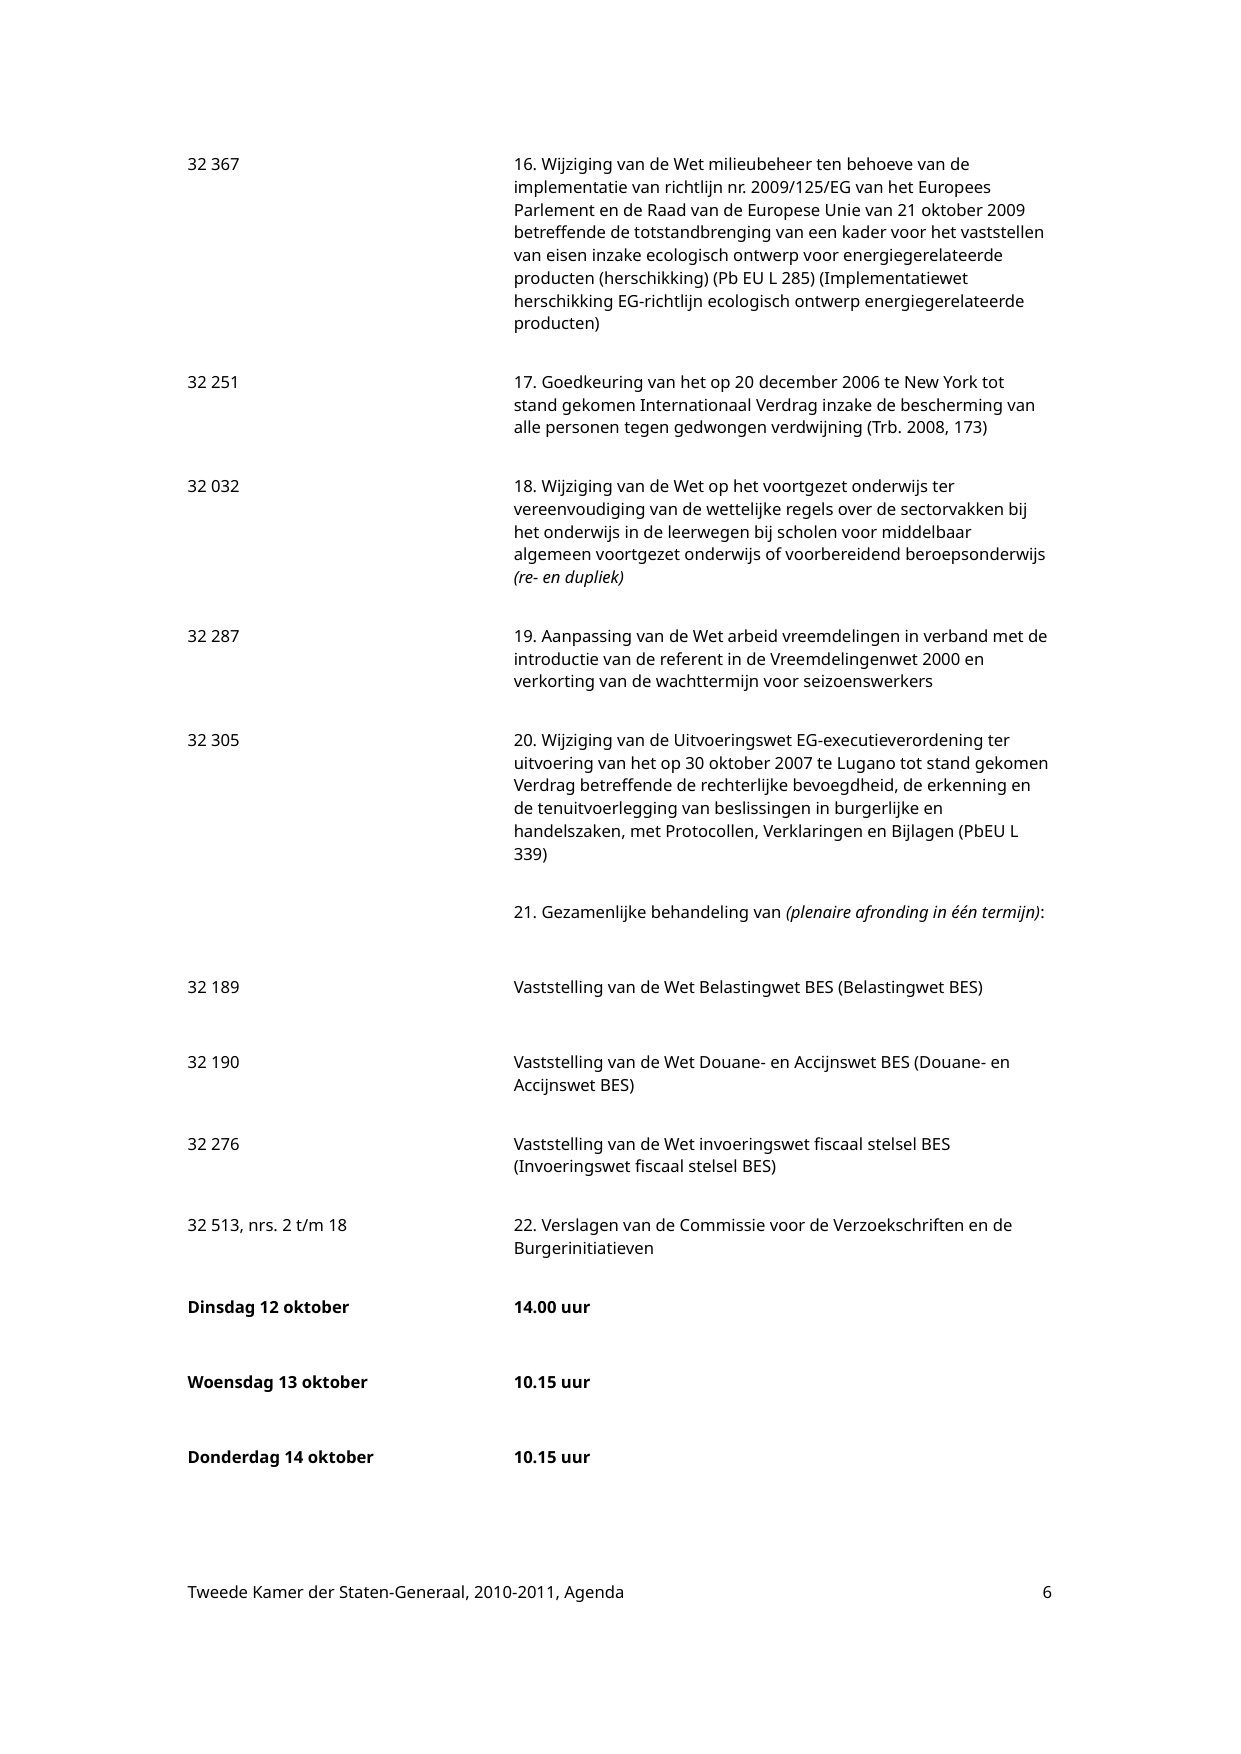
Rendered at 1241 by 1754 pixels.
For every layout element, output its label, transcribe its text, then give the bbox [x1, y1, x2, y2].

table_cell 21. Gezamenlijke behandeling van (plenaire afronding in één termijn): [510, 898, 1053, 973]
table_header [490, 1292, 510, 1367]
table_cell [490, 973, 510, 1048]
table_cell 32 367 [188, 150, 490, 368]
table_cell [490, 726, 510, 898]
table_header Dinsdag 12 oktober [188, 1292, 490, 1367]
table_cell 10.15 uur [510, 1367, 1053, 1442]
table_cell Woensdag 13 oktober [188, 1367, 490, 1442]
table_cell 32 287 [188, 621, 490, 726]
table_cell [490, 472, 510, 621]
table_cell [490, 368, 510, 472]
table_cell Vaststelling van de Wet Douane- en Accijnswet BES (Douane- en Accijnswet BES) [510, 1048, 1053, 1129]
table_cell Donderdag 14 oktober [188, 1442, 490, 1517]
table_cell [490, 898, 510, 973]
table_cell [188, 898, 490, 973]
table_cell Vaststelling van de Wet Belastingwet BES (Belastingwet BES) [510, 973, 1053, 1048]
table_cell 10.15 uur [510, 1442, 1053, 1517]
table_cell 32 276 [188, 1129, 490, 1211]
table_cell [490, 150, 510, 368]
table_cell [490, 1048, 510, 1129]
table_cell [490, 1367, 510, 1442]
table_cell 17. Goedkeuring van het op 20 december 2006 te New York tot stand gekomen Internationaal Verdrag inzake de bescherming van alle personen tegen gedwongen verdwijning (Trb. 2008, 173) [510, 368, 1053, 472]
table_cell 16. Wijziging van de Wet milieubeheer ten behoeve van de implementatie van richtlijn nr. 2009/125/EG van het Europees Parlement en de Raad van de Europese Unie van 21 oktober 2009 betreffende de totstandbrenging van een kader voor het vaststellen van eisen inzake ecologisch ontwerp voor energiegerelateerde producten (herschikking) (Pb EU L 285) (Implementatiewet herschikking EG-richtlijn ecologisch ontwerp energiegerelateerde producten) [510, 150, 1053, 368]
table_cell [490, 1129, 510, 1211]
table_cell 20. Wijziging van de Uitvoeringswet EG-executieverordening ter uitvoering van het op 30 oktober 2007 te Lugano tot stand gekomen Verdrag betreffende de rechterlijke bevoegdheid, de erkenning en de tenuitvoerlegging van beslissingen in burgerlijke en handelszaken, met Protocollen, Verklaringen en Bijlagen (PbEU L 339) [510, 726, 1053, 898]
table_cell [490, 1211, 510, 1292]
table_cell 32 032 [188, 472, 490, 621]
table_cell [490, 1442, 510, 1517]
table_cell 32 190 [188, 1048, 490, 1129]
table_header 14.00 uur [510, 1292, 1053, 1367]
table_cell Vaststelling van de Wet invoeringswet fiscaal stelsel BES (Invoeringswet fiscaal stelsel BES) [510, 1129, 1053, 1211]
table_cell 22. Verslagen van de Commissie voor de Verzoekschriften en de Burgerinitiatieven [510, 1211, 1053, 1292]
table_cell [490, 621, 510, 726]
table_cell 32 251 [188, 368, 490, 472]
table_cell 32 189 [188, 973, 490, 1048]
table_cell 19. Aanpassing van de Wet arbeid vreemdelingen in verband met de introductie van de referent in de Vreemdelingenwet 2000 en verkorting van de wachttermijn voor seizoenswerkers [510, 621, 1053, 726]
table_cell 32 513, nrs. 2 t/m 18 [188, 1211, 490, 1292]
table_cell 18. Wijziging van de Wet op het voortgezet onderwijs ter vereenvoudiging van de wettelijke regels over de sectorvakken bij het onderwijs in de leerwegen bij scholen voor middelbaar algemeen voortgezet onderwijs of voorbereidend beroepsonderwijs (re- en dupliek) [510, 472, 1053, 621]
table_cell 32 305 [188, 726, 490, 898]
